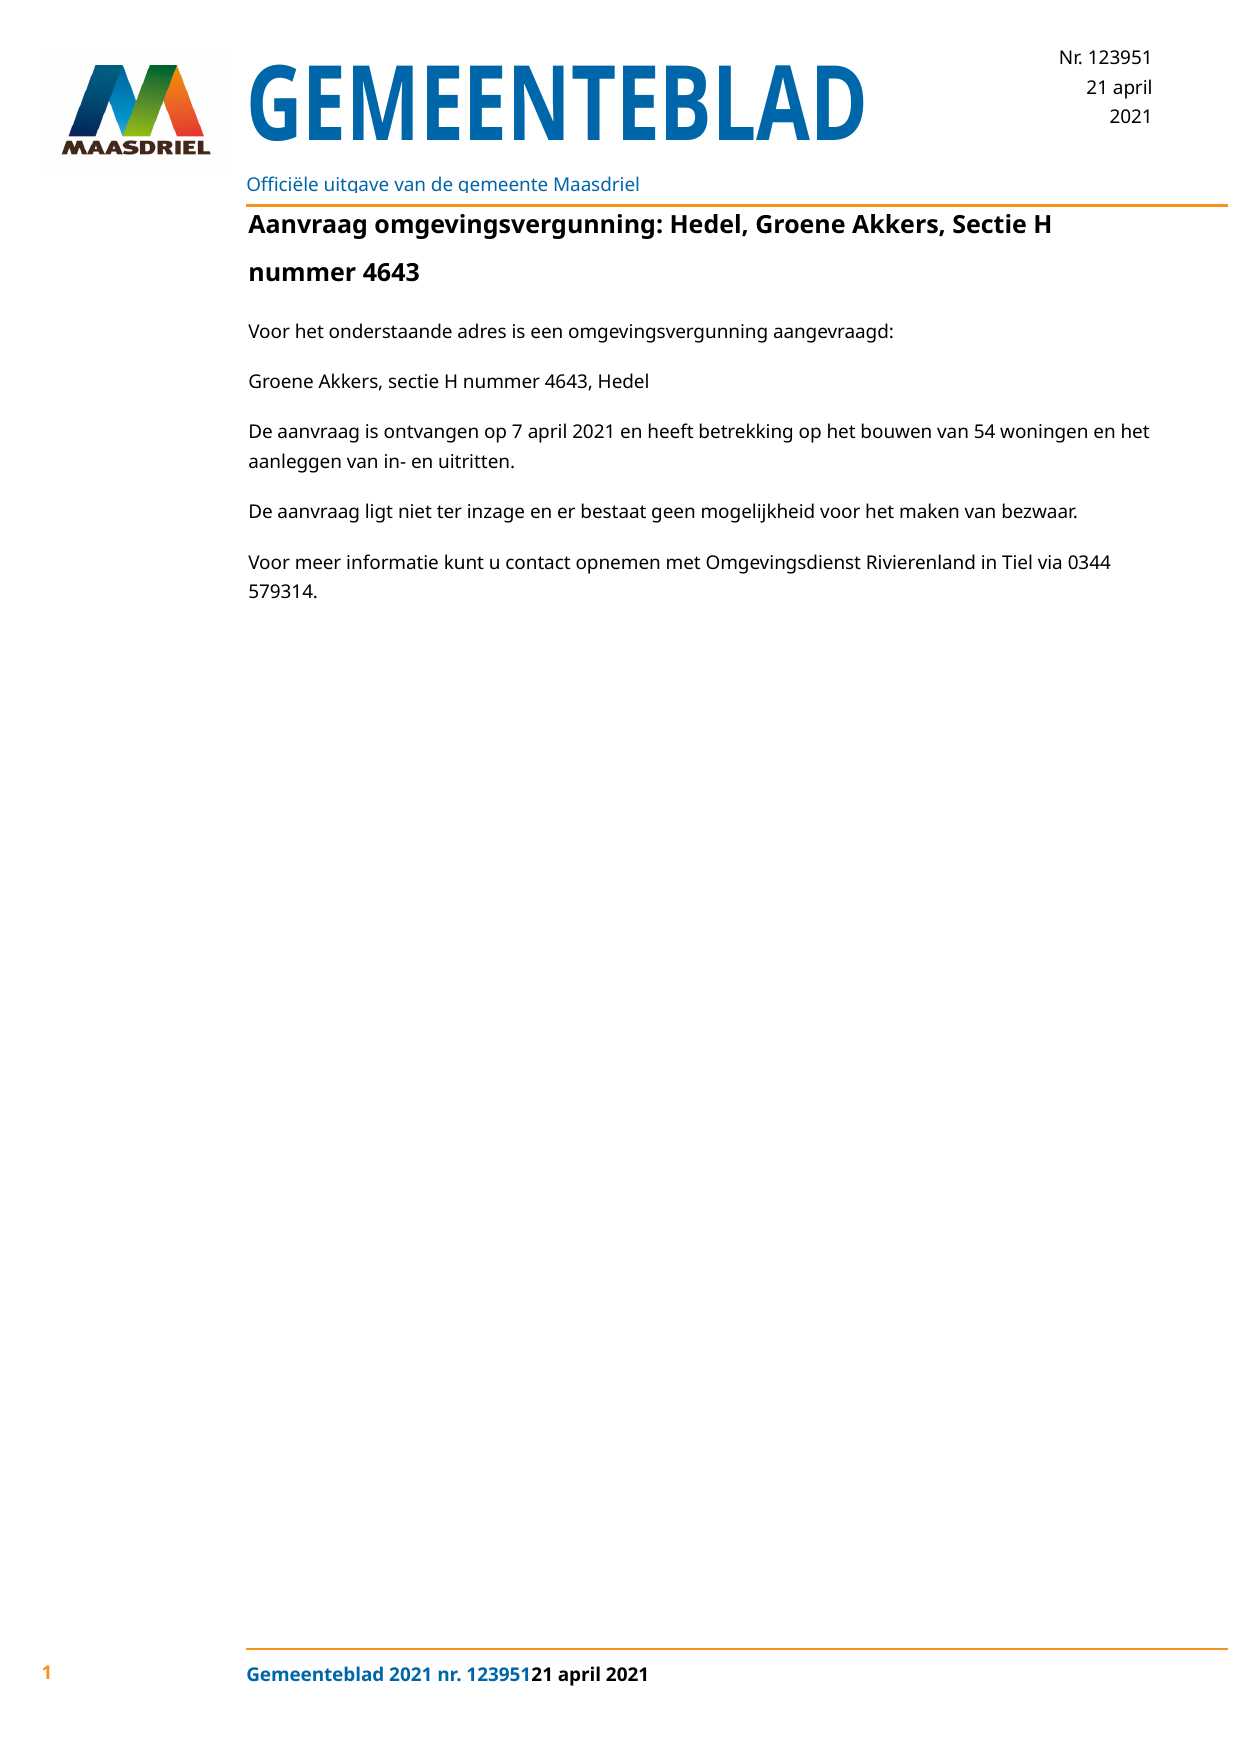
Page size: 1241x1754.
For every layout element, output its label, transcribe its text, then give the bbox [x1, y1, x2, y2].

text Voor meer informatie kunt u contact opnemen met Omgevingsdienst Rivierenland in Tiel via 0344 579314. [248, 549, 1152, 604]
text De aanvraag ligt niet ter inzage en er bestaat geen mogelijkheid voor het maken van bezwaar. [248, 499, 1152, 524]
text Aanvraag omgevingsvergunning: Hedel, Groene Akkers, Sectie H nummer 4643 [248, 207, 1152, 288]
text Voor het onderstaande adres is een omgevingsvergunning aangevraagd: [248, 318, 1152, 344]
text Groene Akkers, sectie H nummer 4643, Hedel [248, 368, 1152, 394]
picture [41, 47, 231, 172]
text De aanvraag is ontvangen op 7 april 2021 en heeft betrekking op het bouwen van 54 woningen en het aanleggen van in- en uitritten. [248, 419, 1152, 474]
